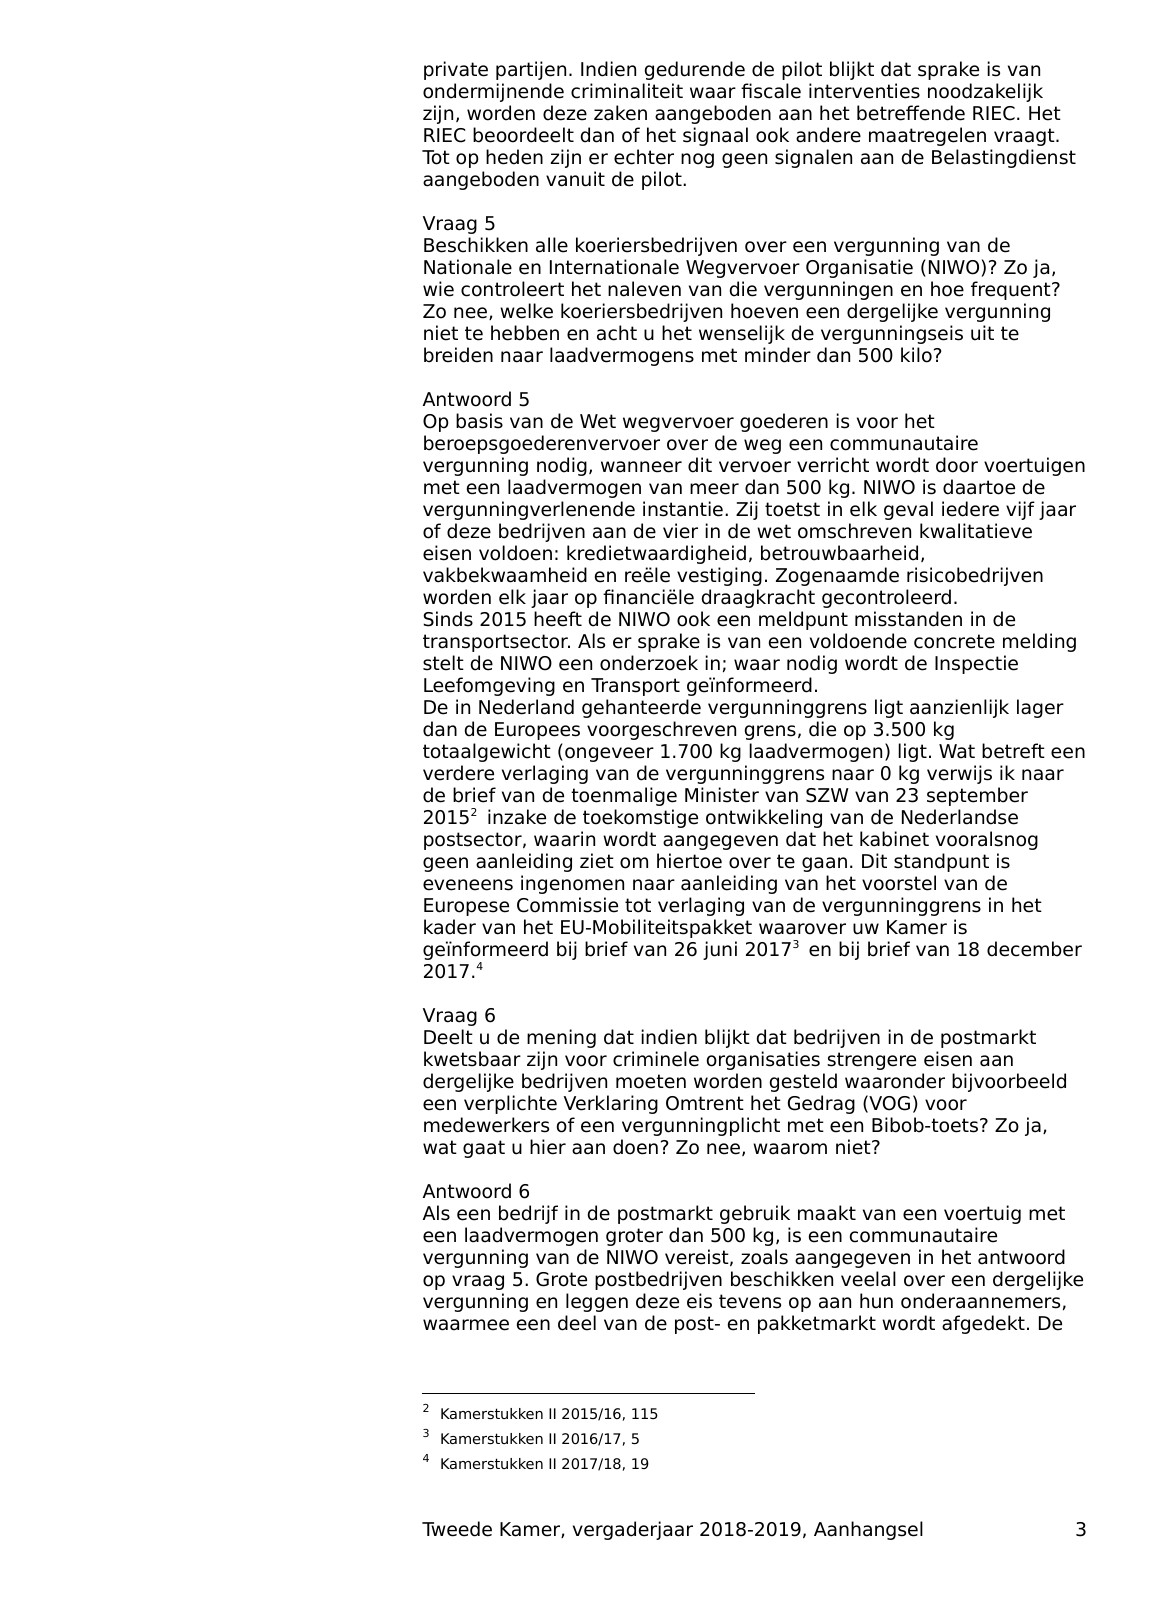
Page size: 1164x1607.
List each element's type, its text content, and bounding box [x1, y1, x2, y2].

text Sinds 2015 heeft de NIWO ook een meldpunt misstanden in de transportsector. Als er sprake is van een voldoende concrete melding stelt de NIWO een onderzoek in; waar nodig wordt de Inspectie Leefomgeving en Transport geïnformeerd. [422, 609, 1087, 697]
text Als een bedrijf in de postmarkt gebruik maakt van een voertuig met een laadvermogen groter dan 500 kg, is een communautaire vergunning van de NIWO vereist, zoals aangegeven in het antwoord op vraag 5. Grote postbedrijven beschikken veelal over een dergelijke vergunning en leggen deze eis tevens op aan hun onderaannemers, waarmee een deel van de post- en pakketmarkt wordt afgedekt. De [422, 1203, 1087, 1335]
text Antwoord 6 [422, 1181, 1087, 1203]
text Op basis van de Wet wegvervoer goederen is voor het beroepsgoederenvervoer over de weg een communautaire vergunning nodig, wanneer dit vervoer verricht wordt door voertuigen met een laadvermogen van meer dan 500 kg. NIWO is daartoe de vergunningverlenende instantie. Zij toetst in elk geval iedere vijf jaar of deze bedrijven aan de vier in de wet omschreven kwalitatieve eisen voldoen: kredietwaardigheid, betrouwbaarheid, vakbekwaamheid en reële vestiging. Zogenaamde risicobedrijven worden elk jaar op financiële draagkracht gecontroleerd. [422, 411, 1087, 609]
text Antwoord 5 [422, 389, 1087, 411]
text Kamerstukken II 2016/17, 5 [422, 1427, 1087, 1449]
text Beschikken alle koeriersbedrijven over een vergunning van de Nationale en Internationale Wegvervoer Organisatie (NIWO)? Zo ja, wie controleert het naleven van die vergunningen en hoe frequent? Zo nee, welke koeriersbedrijven hoeven een dergelijke vergunning niet te hebben en acht u het wenselijk de vergunningseis uit te breiden naar laadvermogens met minder dan 500 kilo? [422, 235, 1087, 367]
text De in Nederland gehanteerde vergunninggrens ligt aanzienlijk lager dan de Europees voorgeschreven grens, die op 3.500 kg totaalgewicht (ongeveer 1.700 kg laadvermogen) ligt. Wat betreft een verdere verlaging van de vergunninggrens naar 0 kg verwijs ik naar de brief van de toenmalige Minister van SZW van 23 september 2015 inzake de toekomstige ontwikkeling van de Nederlandse postsector, waarin wordt aangegeven dat het kabinet vooralsnog geen aanleiding ziet om hiertoe over te gaan. Dit standpunt is eveneens ingenomen naar aanleiding van het voorstel van de Europese Commissie tot verlaging van de vergunninggrens in het kader van het EU-Mobiliteitspakket waarover uw Kamer is geïnformeerd bij brief van 26 juni 2017 en bij brief van 18 december 2017. [422, 697, 1087, 983]
text Vraag 5 [422, 213, 1087, 235]
text Kamerstukken II 2017/18, 19 [422, 1452, 1087, 1474]
text private partijen. Indien gedurende de pilot blijkt dat sprake is van ondermijnende criminaliteit waar fiscale interventies noodzakelijk zijn, worden deze zaken aangeboden aan het betreffende RIEC. Het RIEC beoordeelt dan of het signaal ook andere maatregelen vraagt. Tot op heden zijn er echter nog geen signalen aan de Belastingdienst aangeboden vanuit de pilot. [422, 59, 1087, 191]
text Deelt u de mening dat indien blijkt dat bedrijven in de postmarkt kwetsbaar zijn voor criminele organisaties strengere eisen aan dergelijke bedrijven moeten worden gesteld waaronder bijvoorbeeld een verplichte Verklaring Omtrent het Gedrag (VOG) voor medewerkers of een vergunningplicht met een Bibob-toets? Zo ja, wat gaat u hier aan doen? Zo nee, waarom niet? [422, 1027, 1087, 1159]
text Vraag 6 [422, 1005, 1087, 1027]
text Kamerstukken II 2015/16, 115 [422, 1402, 1087, 1424]
